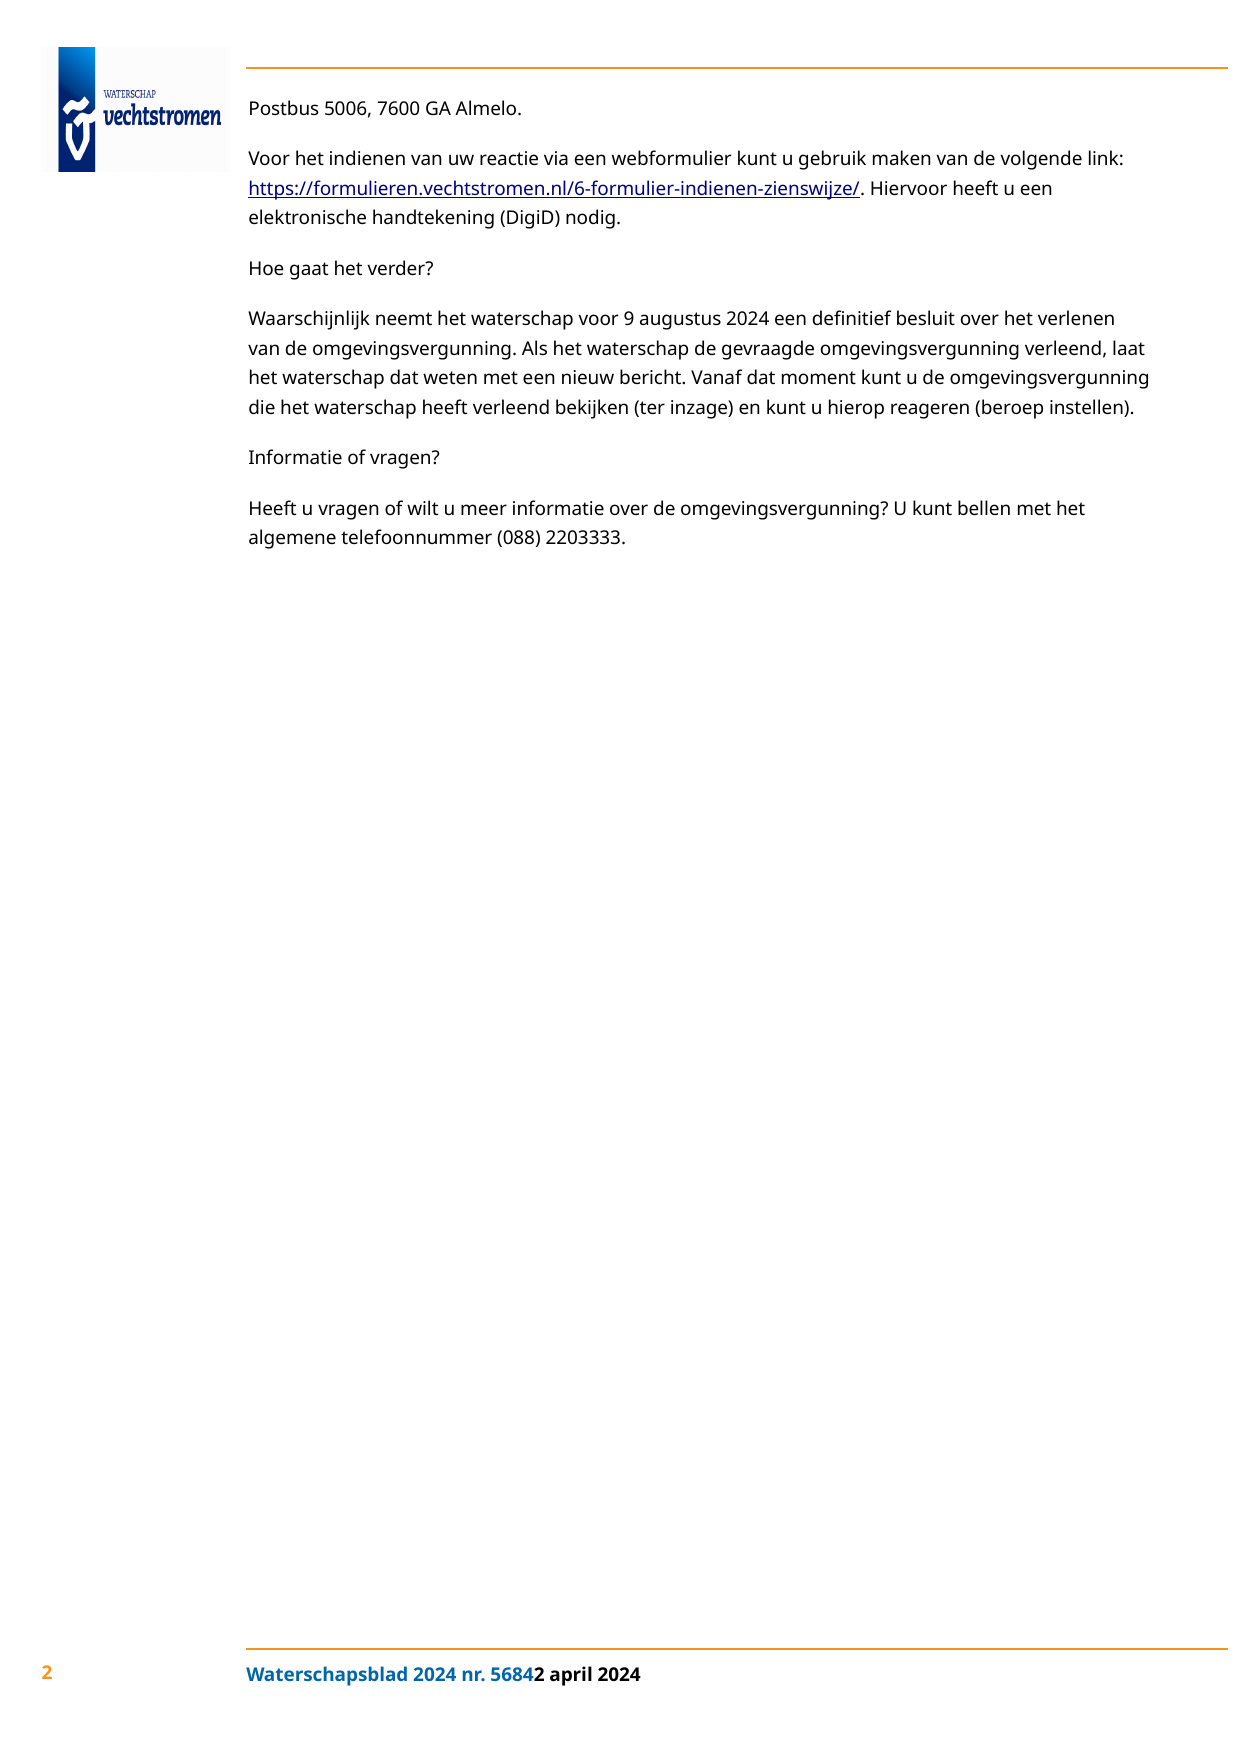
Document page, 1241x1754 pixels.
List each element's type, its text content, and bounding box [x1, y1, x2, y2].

text Hoe gaat het verder? [248, 255, 1152, 281]
text Voor het indienen van uw reactie via een webformulier kunt u gebruik maken van de volgende link: https://formulieren.vechtstromen.nl/6-formulier-indienen-zienswijze/. Hiervoor heeft u een elektronische handtekening (DigiD) nodig. [248, 145, 1152, 230]
text Postbus 5006, 7600 GA Almelo. [248, 95, 1152, 121]
picture [41, 47, 231, 172]
text Heeft u vragen of wilt u meer informatie over de omgevingsvergunning? U kunt bellen met het algemene telefoonnummer (088) 2203333. [248, 495, 1152, 550]
text Informatie of vragen? [248, 444, 1152, 470]
text Waarschijnlijk neemt het waterschap voor 9 augustus 2024 een definitief besluit over het verlenen van de omgevingsvergunning. Als het waterschap de gevraagde omgevingsvergunning verleend, laat het waterschap dat weten met een nieuw bericht. Vanaf dat moment kunt u de omgevingsvergunning die het waterschap heeft verleend bekijken (ter inzage) en kunt u hierop reageren (beroep instellen). [248, 305, 1152, 420]
